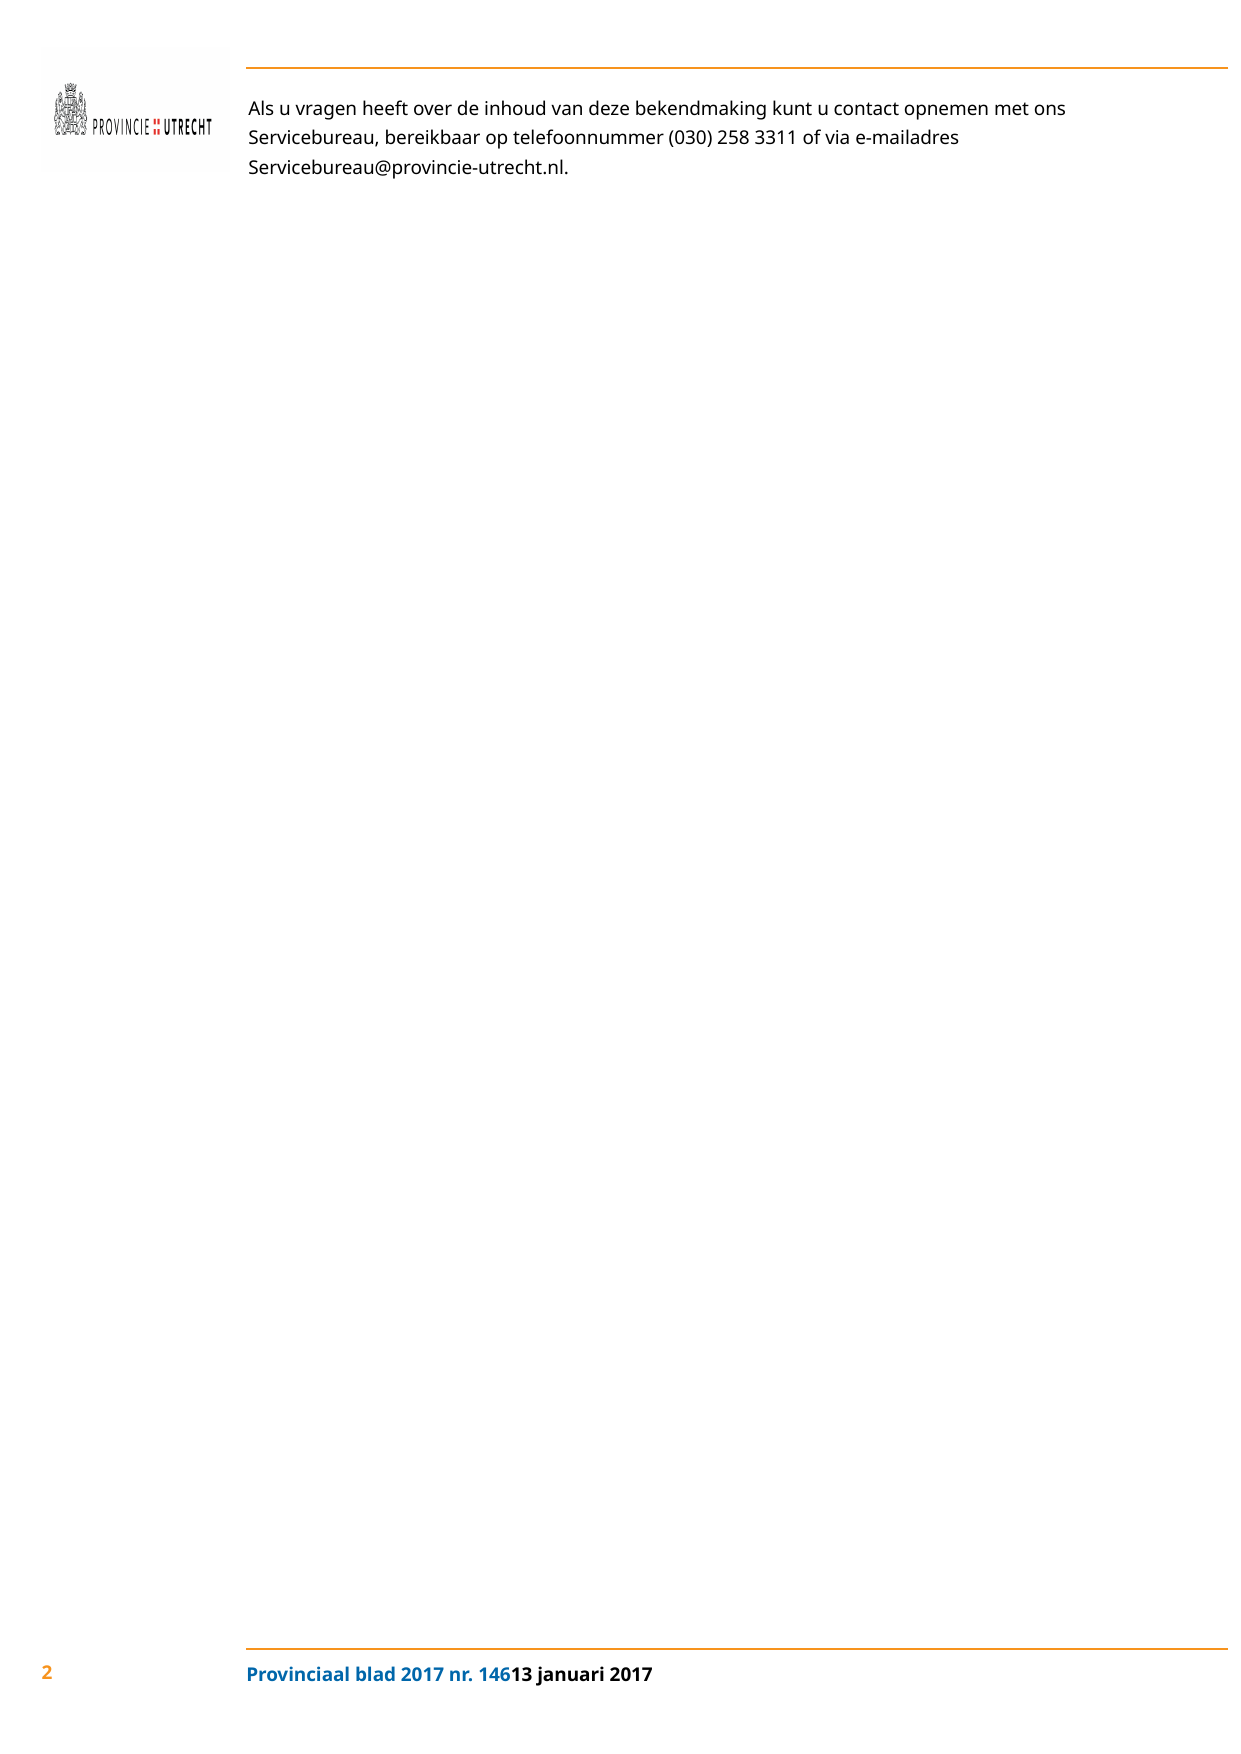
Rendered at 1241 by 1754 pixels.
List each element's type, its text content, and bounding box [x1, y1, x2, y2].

picture [41, 47, 231, 172]
text Als u vragen heeft over de inhoud van deze bekendmaking kunt u contact opnemen met ons Servicebureau, bereikbaar op telefoonnummer (030) 258 3311 of via e-mailadres Servicebureau@provincie-utrecht.nl. [248, 95, 1152, 180]
